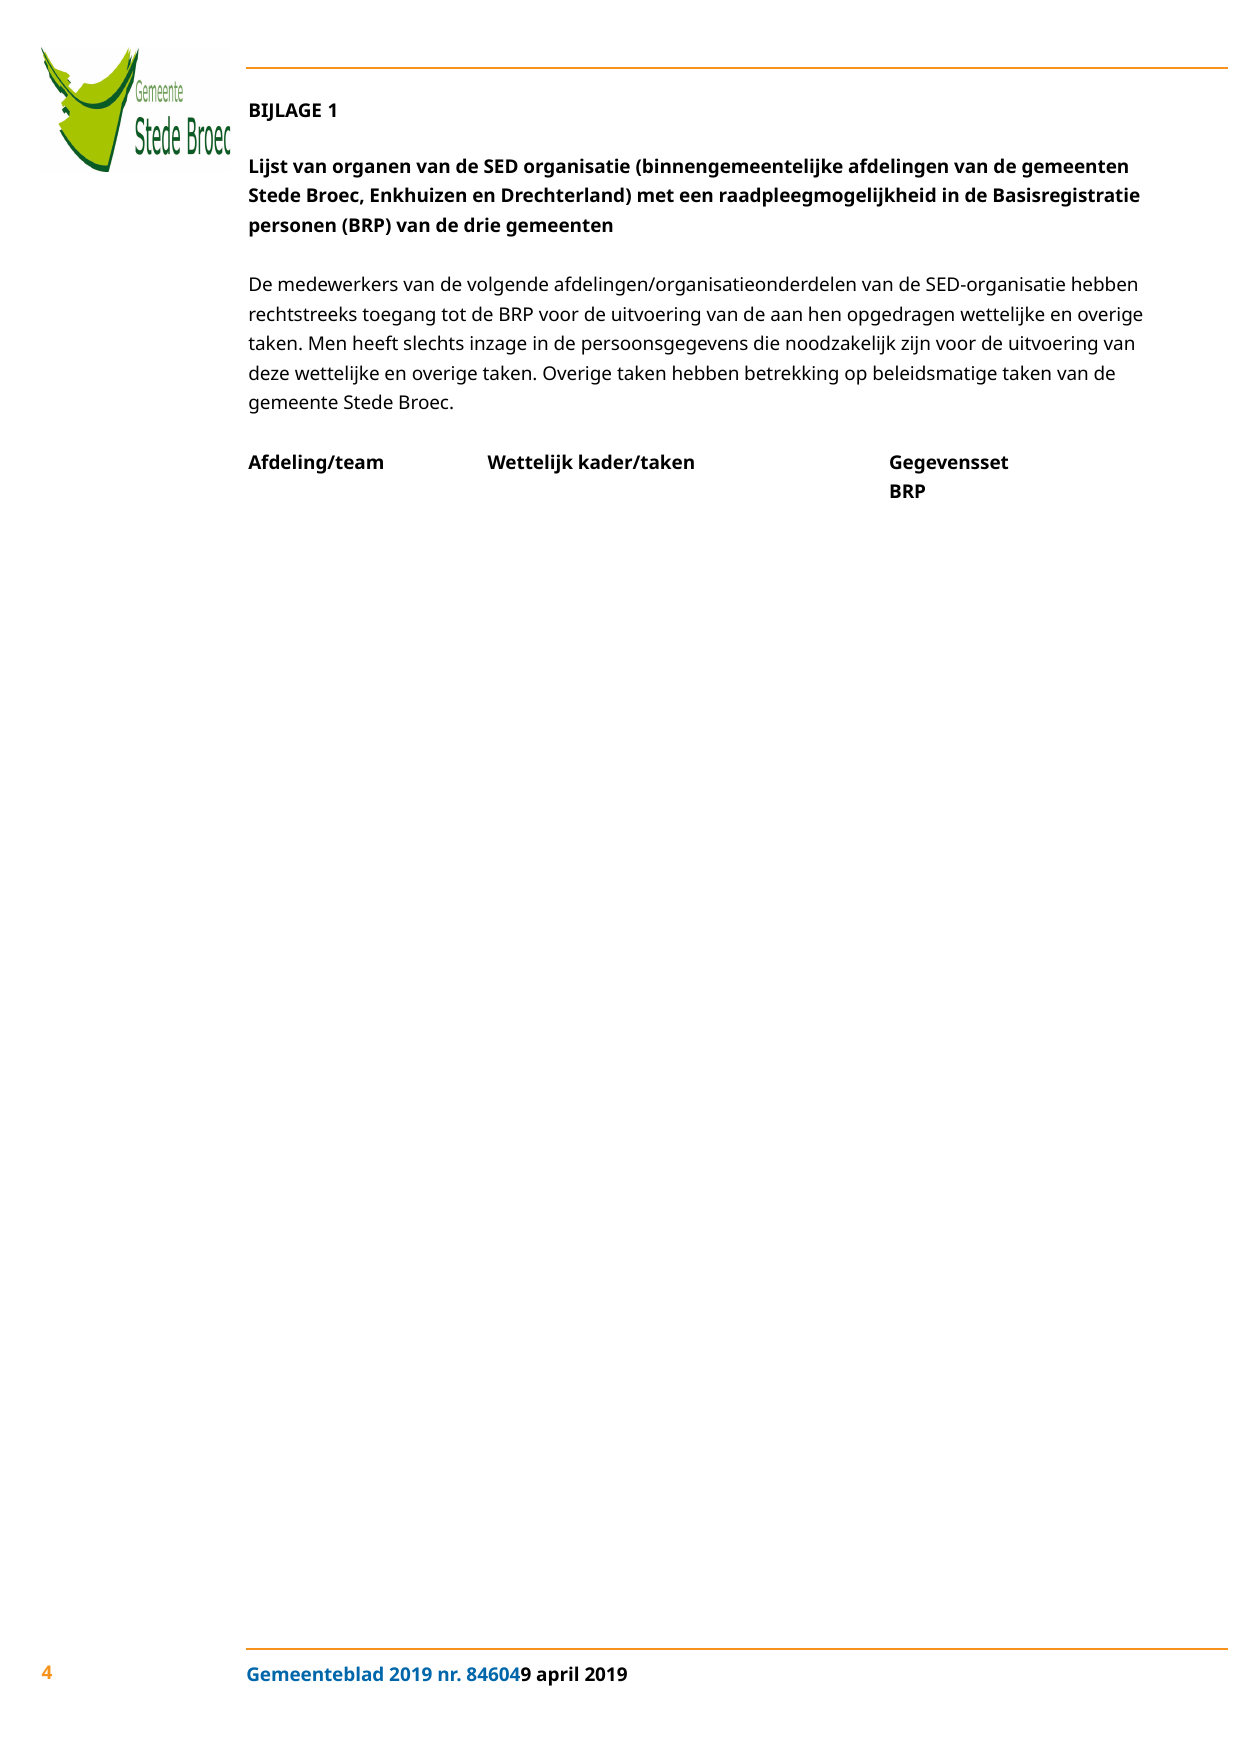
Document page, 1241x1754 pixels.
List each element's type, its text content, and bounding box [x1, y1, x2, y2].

picture [41, 47, 231, 172]
text De medewerkers van de volgende afdelingen/organisatieonderdelen van de SED-organisatie hebben rechtstreeks toegang tot de BRP voor de uitvoering van de aan hen opgedragen wettelijke en overige taken. Men heeft slechts inzage in de persoonsgegevens die noodzakelijk zijn voor de uitvoering van deze wettelijke en overige taken. Overige taken hebben betrekking op beleidsmatige taken van de gemeente Stede Broec. [248, 271, 1152, 415]
table_header Wettelijk kader/taken [488, 449, 889, 504]
text BIJLAGE 1 [248, 95, 1152, 123]
table_header Gegevensset BRP [889, 449, 1152, 504]
table_header Afdeling/team [248, 449, 487, 504]
text Lijst van organen van de SED organisatie (binnengemeentelijke afdelingen van de gemeenten Stede Broec, Enkhuizen en Drechterland) met een raadpleegmogelijkheid in de Basisregistratie personen (BRP) van de drie gemeenten [248, 153, 1152, 238]
